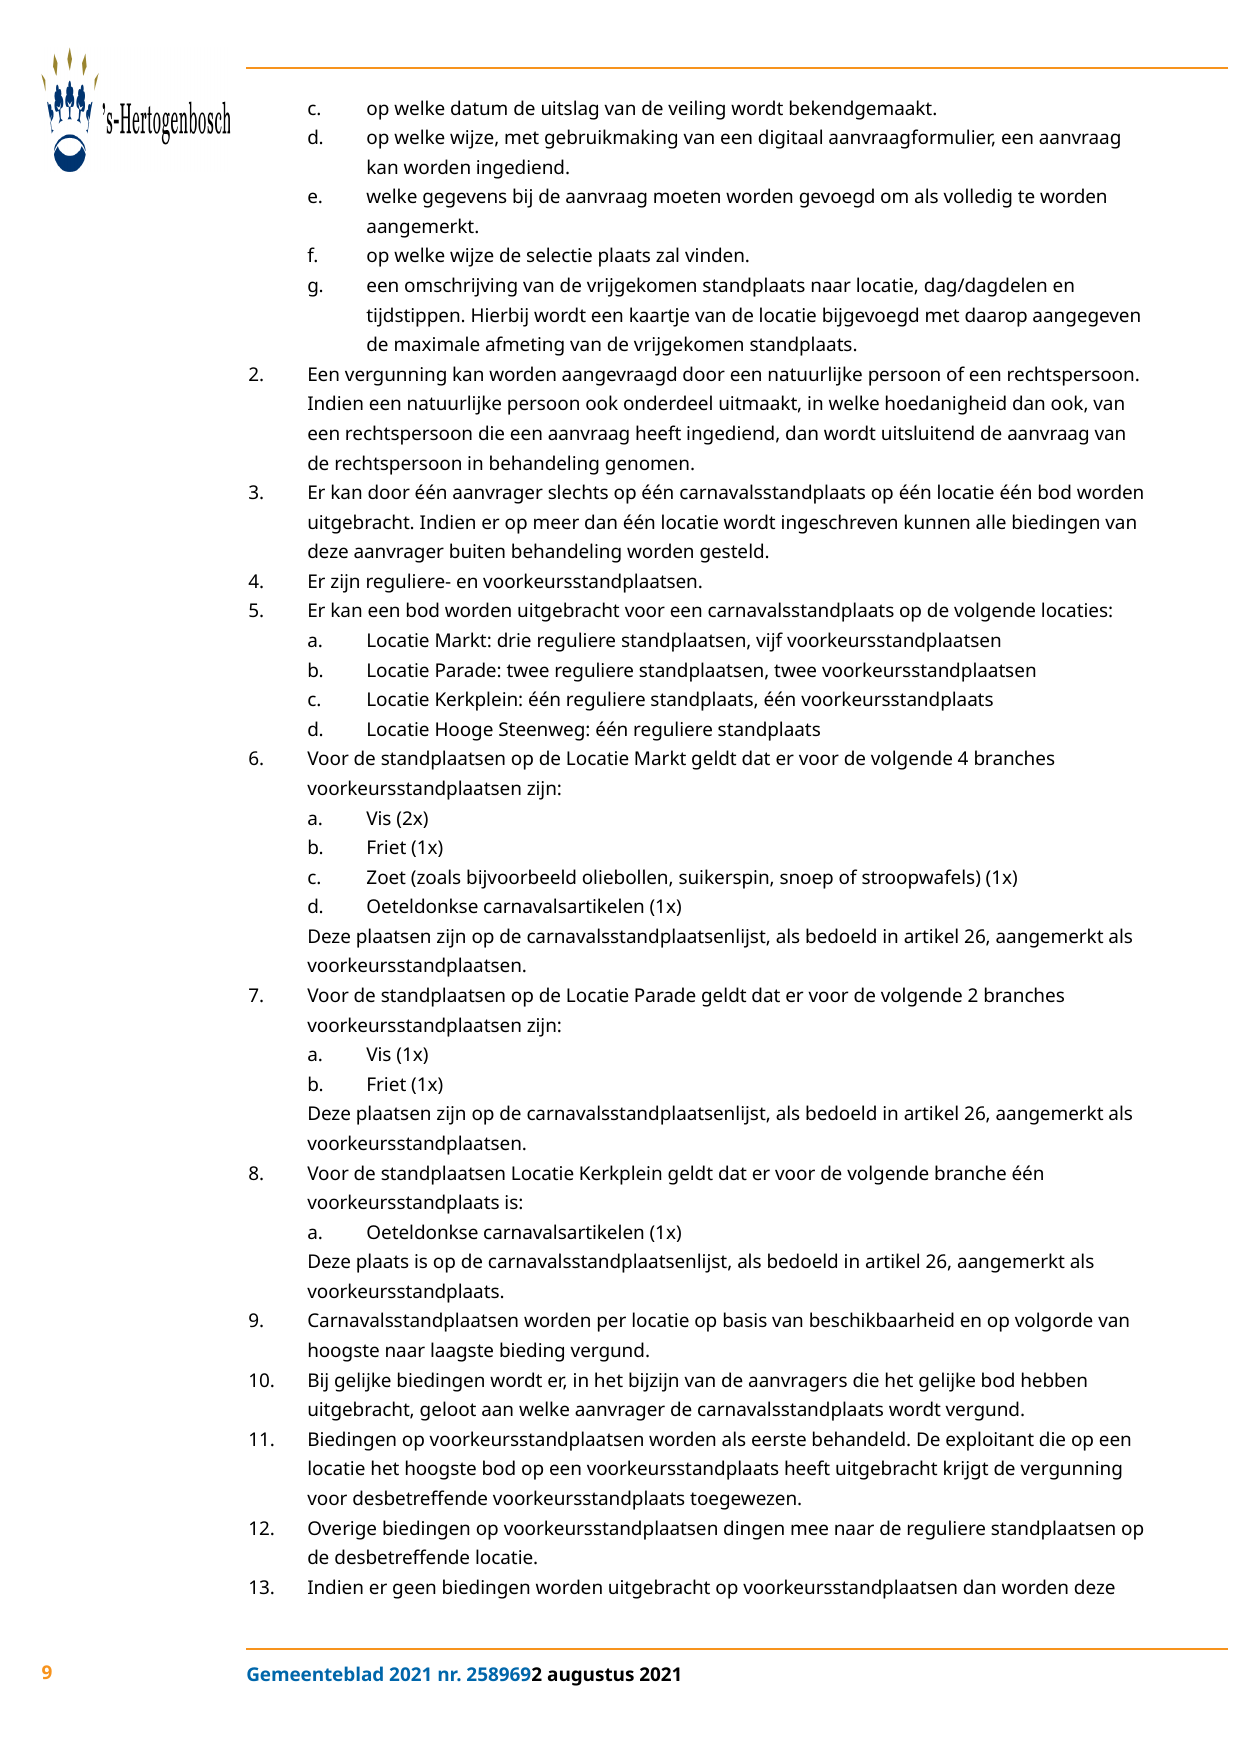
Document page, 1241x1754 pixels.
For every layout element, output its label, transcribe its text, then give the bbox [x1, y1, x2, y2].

list Friet (1x) [307, 834, 1152, 860]
list Locatie Kerkplein: één reguliere standplaats, één voorkeursstandplaats [307, 686, 1152, 712]
list op welke datum de uitslag van de veiling wordt bekendgemaakt. [307, 95, 1152, 121]
list Carnavalsstandplaatsen worden per locatie op basis van beschikbaarheid en op volgorde van hoogste naar laagste bieding vergund. [248, 1308, 1152, 1363]
list Vis (2x) [307, 805, 1152, 831]
list Friet (1x) [307, 1071, 1152, 1097]
picture [41, 47, 231, 172]
list een omschrijving van de vrijgekomen standplaats naar locatie, dag/dagdelen en tijdstippen. Hierbij wordt een kaartje van de locatie bijgevoegd met daarop aangegeven de maximale afmeting van de vrijgekomen standplaats. [307, 272, 1152, 357]
list Een vergunning kan worden aangevraagd door een natuurlijke persoon of een rechtspersoon. Indien een natuurlijke persoon ook onderdeel uitmaakt, in welke hoedanigheid dan ook, van een rechtspersoon die een aanvraag heeft ingediend, dan wordt uitsluitend de aanvraag van de rechtspersoon in behandeling genomen. [248, 361, 1152, 476]
list Er kan door één aanvrager slechts op één carnavalsstandplaats op één locatie één bod worden uitgebracht. Indien er op meer dan één locatie wordt ingeschreven kunnen alle biedingen van deze aanvrager buiten behandeling worden gesteld. [248, 479, 1152, 564]
list Locatie Markt: drie reguliere standplaatsen, vijf voorkeursstandplaatsen [307, 627, 1152, 653]
list Overige biedingen op voorkeursstandplaatsen dingen mee naar de reguliere standplaatsen op de desbetreffende locatie. [248, 1515, 1152, 1570]
list Er zijn reguliere- en voorkeursstandplaatsen. [248, 568, 1152, 594]
list Deze plaatsen zijn op de carnavalsstandplaatsenlijst, als bedoeld in artikel 26, aangemerkt als voorkeursstandplaatsen. [248, 1101, 1152, 1156]
list Locatie Parade: twee reguliere standplaatsen, twee voorkeursstandplaatsen [307, 657, 1152, 683]
list welke gegevens bij de aanvraag moeten worden gevoegd om als volledig te worden aangemerkt. [307, 183, 1152, 239]
list Er kan een bod worden uitgebracht voor een carnavalsstandplaats op de volgende locaties: [248, 598, 1152, 623]
list Deze plaats is op de carnavalsstandplaatsenlijst, als bedoeld in artikel 26, aangemerkt als voorkeursstandplaats. [248, 1248, 1152, 1304]
list Oeteldonkse carnavalsartikelen (1x) [307, 893, 1152, 919]
list Voor de standplaatsen op de Locatie Markt geldt dat er voor de volgende 4 branches voorkeursstandplaatsen zijn: [248, 746, 1152, 801]
list Voor de standplaatsen Locatie Kerkplein geldt dat er voor de volgende branche één voorkeursstandplaats is: [248, 1160, 1152, 1215]
list op welke wijze de selectie plaats zal vinden. [307, 243, 1152, 268]
list Oeteldonkse carnavalsartikelen (1x) [307, 1219, 1152, 1245]
list Zoet (zoals bijvoorbeeld oliebollen, suikerspin, snoep of stroopwafels) (1x) [307, 864, 1152, 890]
list Biedingen op voorkeursstandplaatsen worden als eerste behandeld. De exploitant die op een locatie het hoogste bod op een voorkeursstandplaats heeft uitgebracht krijgt de vergunning voor desbetreffende voorkeursstandplaats toegewezen. [248, 1426, 1152, 1511]
list Bij gelijke biedingen wordt er, in het bijzijn van de aanvragers die het gelijke bod hebben uitgebracht, geloot aan welke aanvrager de carnavalsstandplaats wordt vergund. [248, 1367, 1152, 1422]
list Locatie Hooge Steenweg: één reguliere standplaats [307, 716, 1152, 742]
list Vis (1x) [307, 1041, 1152, 1067]
list op welke wijze, met gebruikmaking van een digitaal aanvraagformulier, een aanvraag kan worden ingediend. [307, 124, 1152, 180]
list Indien er geen biedingen worden uitgebracht op voorkeursstandplaatsen dan worden deze [248, 1574, 1152, 1600]
list Deze plaatsen zijn op de carnavalsstandplaatsenlijst, als bedoeld in artikel 26, aangemerkt als voorkeursstandplaatsen. [248, 923, 1152, 978]
list Voor de standplaatsen op de Locatie Parade geldt dat er voor de volgende 2 branches voorkeursstandplaatsen zijn: [248, 982, 1152, 1038]
